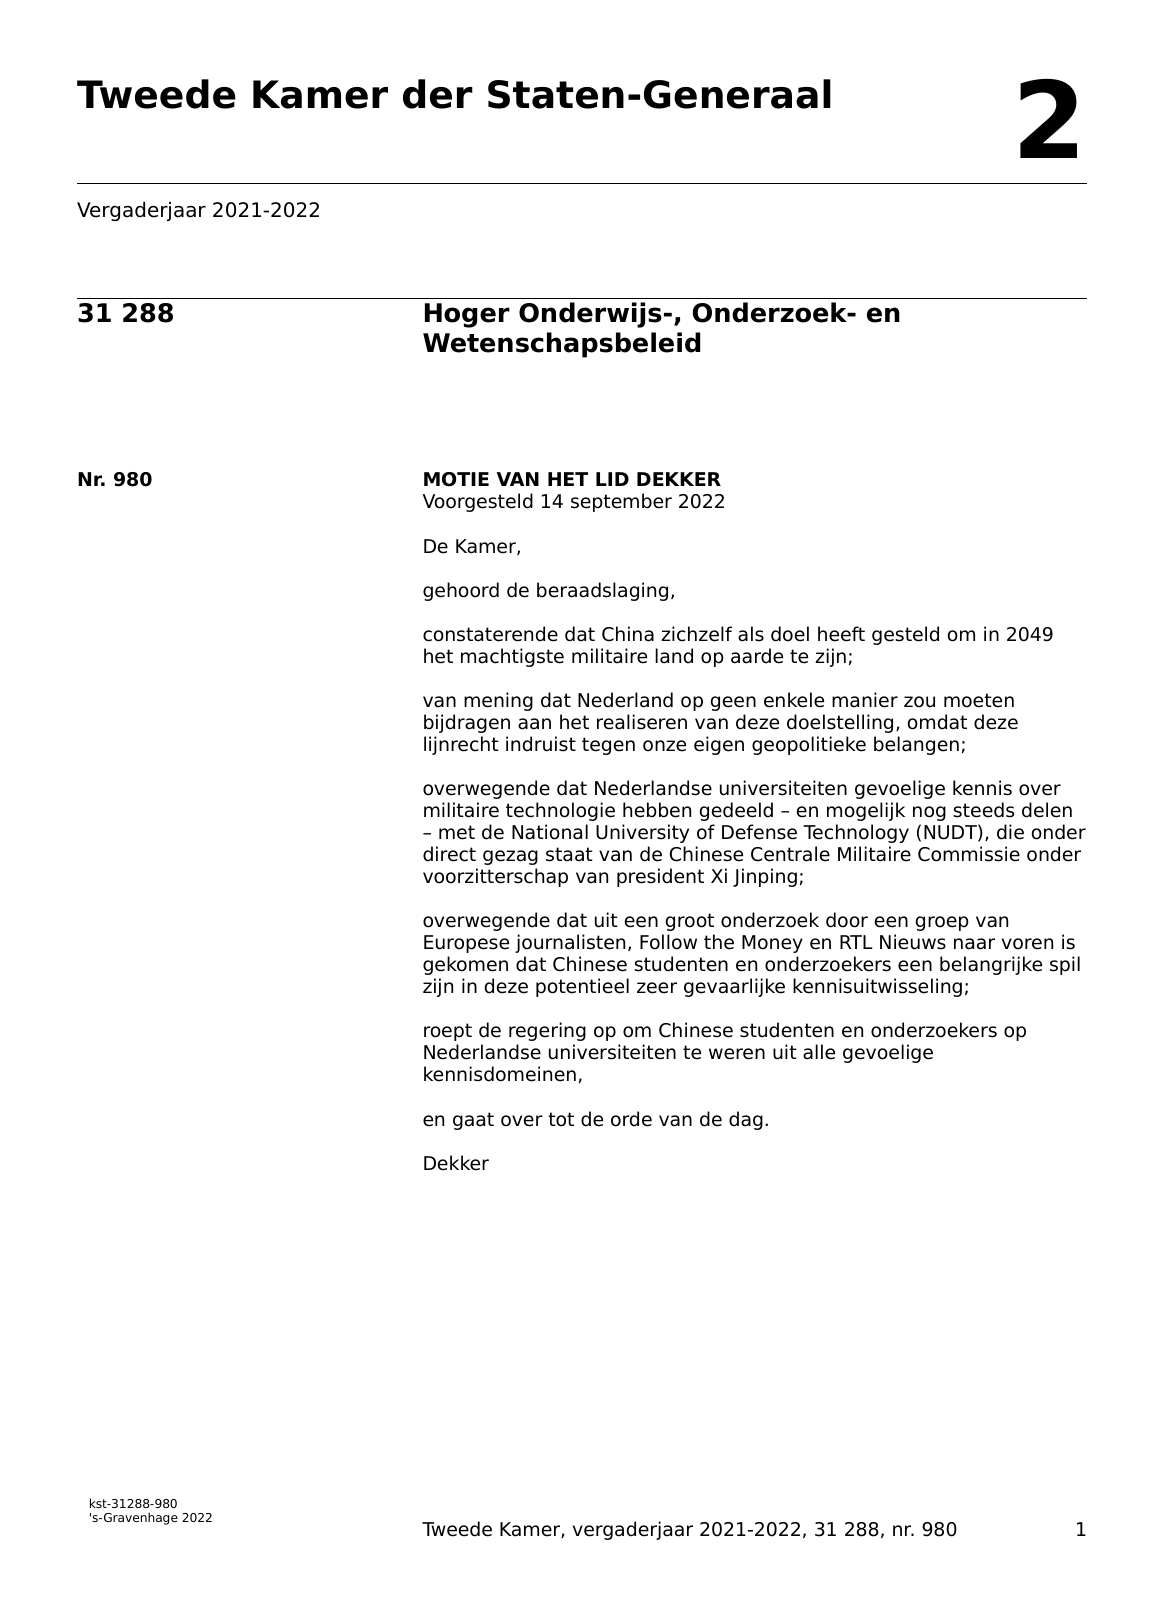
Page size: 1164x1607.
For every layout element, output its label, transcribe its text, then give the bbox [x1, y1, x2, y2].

text overwegende dat uit een groot onderzoek door een groep van Europese journalisten, Follow the Money en RTL Nieuws naar voren is gekomen dat Chinese studenten en onderzoekers een belangrijke spil zijn in deze potentieel zeer gevaarlijke kennisuitwisseling; [422, 910, 1087, 998]
text Voorgesteld 14 september 2022 [422, 491, 1087, 513]
text en gaat over tot de orde van de dag. [422, 1108, 1087, 1130]
text De Kamer, [422, 536, 1087, 557]
table_cell Vergaderjaar 2021-2022 [77, 184, 1087, 298]
text roept de regering op om Chinese studenten en onderzoekers op Nederlandse universiteiten te weren uit alle gevoelige kennisdomeinen, [422, 1020, 1087, 1086]
text Dekker [422, 1153, 1087, 1174]
table_header 2 [886, 59, 1087, 183]
subtitle 31 288 Hoger Onderwijs-, Onderzoek- en Wetenschapsbeleid [77, 299, 1087, 358]
text constaterende dat China zichzelf als doel heeft gesteld om in 2049 het machtigste militaire land op aarde te zijn; [422, 624, 1087, 668]
subtitle Nr. 980 MOTIE VAN HET LID DEKKER [77, 469, 1087, 491]
text overwegende dat Nederlandse universiteiten gevoelige kennis over militaire technologie hebben gedeeld – en mogelijk nog steeds delen – met de National University of Defense Technology (NUDT), die onder direct gezag staat van de Chinese Centrale Militaire Commissie onder voorzitterschap van president Xi Jinping; [422, 778, 1087, 888]
text gehoord de beraadslaging, [422, 580, 1087, 602]
text van mening dat Nederland op geen enkele manier zou moeten bijdragen aan het realiseren van deze doelstelling, omdat deze lijnrecht indruist tegen onze eigen geopolitieke belangen; [422, 690, 1087, 756]
table_header Tweede Kamer der Staten-Generaal [77, 59, 886, 183]
text 's-Gravenhage 2022 [88, 1511, 323, 1525]
text kst-31288-980 [88, 1497, 323, 1511]
